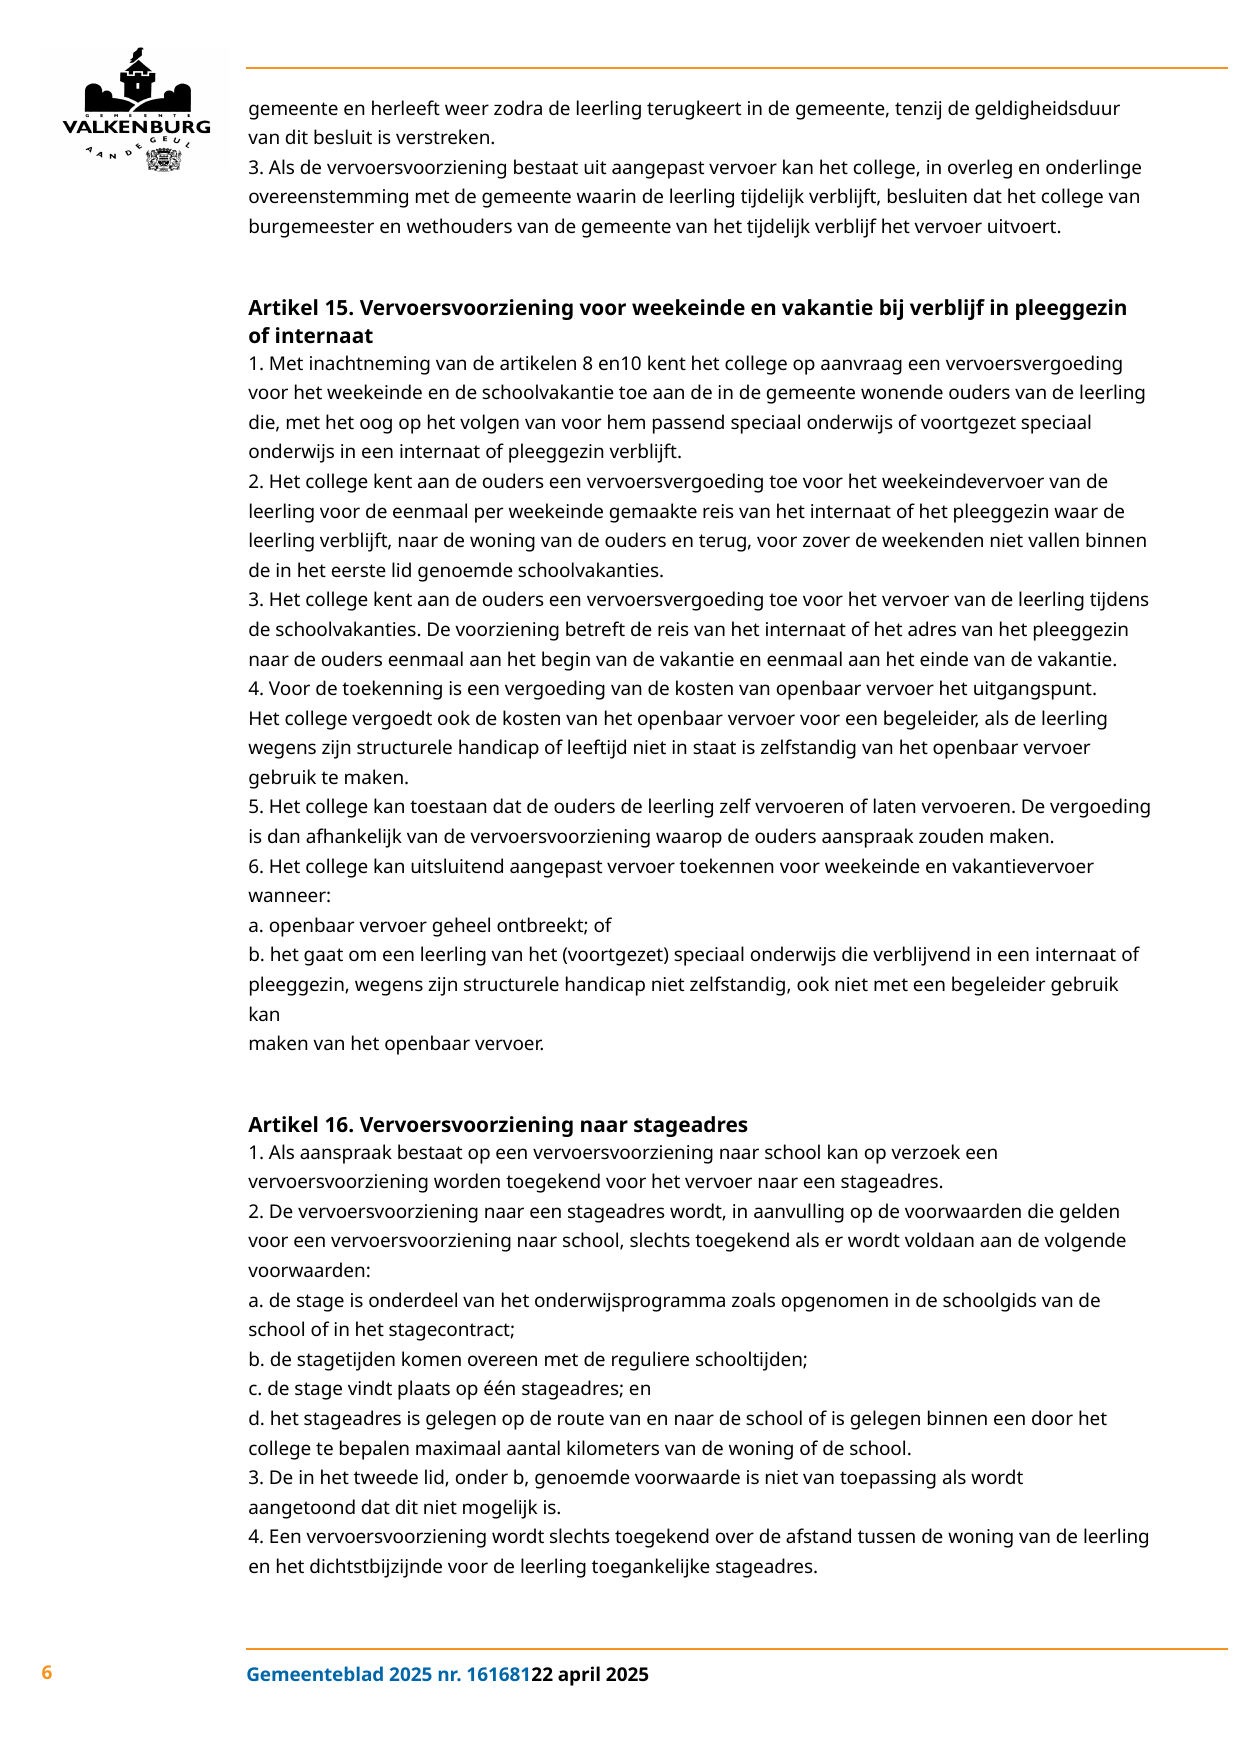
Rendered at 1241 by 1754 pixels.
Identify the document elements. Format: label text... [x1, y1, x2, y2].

text 6. Het college kan uitsluitend aangepast vervoer toekennen voor weekeinde en vakantievervoer wanneer: [248, 853, 1152, 908]
text pleeggezin, wegens zijn structurele handicap niet zelfstandig, ook niet met een begeleider gebruik kan [248, 971, 1152, 1027]
text 4. Een vervoersvoorziening wordt slechts toegekend over de afstand tussen de woning van de leerling en het dichtstbijzijnde voor de leerling toegankelijke stageadres. [248, 1523, 1152, 1579]
text d. het stageadres is gelegen op de route van en naar de school of is gelegen binnen een door het college te bepalen maximaal aantal kilometers van de woning of de school. [248, 1405, 1152, 1460]
text 1. Met inachtneming van de artikelen 8 en10 kent het college op aanvraag een vervoersvergoeding voor het weekeinde en de schoolvakantie toe aan de in de gemeente wonende ouders van de leerling die, met het oog op het volgen van voor hem passend speciaal onderwijs of voortgezet speciaal onderwijs in een internaat of pleeggezin verblijft. [248, 350, 1152, 464]
text aangetoond dat dit niet mogelijk is. [248, 1494, 1152, 1519]
text c. de stage vindt plaats op één stageadres; en [248, 1376, 1152, 1401]
text vervoersvoorziening worden toegekend voor het vervoer naar een stageadres. [248, 1168, 1152, 1194]
text b. de stagetijden komen overeen met de reguliere schooltijden; [248, 1346, 1152, 1372]
text 2. De vervoersvoorziening naar een stageadres wordt, in aanvulling op de voorwaarden die gelden voor een vervoersvoorziening naar school, slechts toegekend als er wordt voldaan aan de volgende [248, 1198, 1152, 1253]
text 4. Voor de toekenning is een vergoeding van de kosten van openbaar vervoer het uitgangspunt. [248, 675, 1152, 701]
text 3. De in het tweede lid, onder b, genoemde voorwaarde is niet van toepassing als wordt [248, 1464, 1152, 1490]
text a. de stage is onderdeel van het onderwijsprogramma zoals opgenomen in de schoolgids van de school of in het stagecontract; [248, 1287, 1152, 1342]
text 3. Als de vervoersvoorziening bestaat uit aangepast vervoer kan het college, in overleg en onderlinge overeenstemming met de gemeente waarin de leerling tijdelijk verblijft, besluiten dat het college van burgemeester en wethouders van de gemeente van het tijdelijk verblijf het vervoer uitvoert. [248, 154, 1152, 239]
picture [41, 47, 231, 172]
text Artikel 16. Vervoersvoorziening naar stageadres [248, 1110, 1152, 1139]
text 1. Als aanspraak bestaat op een vervoersvoorziening naar school kan op verzoek een [248, 1139, 1152, 1164]
text b. het gaat om een leerling van het (voortgezet) speciaal onderwijs die verblijvend in een internaat of [248, 942, 1152, 967]
text 3. Het college kent aan de ouders een vervoersvergoeding toe voor het vervoer van de leerling tijdens de schoolvakanties. De voorziening betreft de reis van het internaat of het adres van het pleeggezin naar de ouders eenmaal aan het begin van de vakantie en eenmaal aan het einde van de vakantie. [248, 587, 1152, 672]
text voorwaarden: [248, 1257, 1152, 1283]
text Het college vergoedt ook de kosten van het openbaar vervoer voor een begeleider, als de leerling wegens zijn structurele handicap of leeftijd niet in staat is zelfstandig van het openbaar vervoer gebruik te maken. [248, 705, 1152, 790]
text maken van het openbaar vervoer. [248, 1030, 1152, 1056]
text 5. Het college kan toestaan dat de ouders de leerling zelf vervoeren of laten vervoeren. De vergoeding is dan afhankelijk van de vervoersvoorziening waarop de ouders aanspraak zouden maken. [248, 794, 1152, 849]
text gemeente en herleeft weer zodra de leerling terugkeert in de gemeente, tenzij de geldigheidsduur van dit besluit is verstreken. [248, 95, 1152, 150]
text Artikel 15. Vervoersvoorziening voor weekeinde en vakantie bij verblijf in pleeggezin of internaat [248, 293, 1152, 350]
text 2. Het college kent aan de ouders een vervoersvergoeding toe voor het weekeindevervoer van de leerling voor de eenmaal per weekeinde gemaakte reis van het internaat of het pleeggezin waar de leerling verblijft, naar de woning van de ouders en terug, voor zover de weekenden niet vallen binnen de in het eerste lid genoemde schoolvakanties. [248, 468, 1152, 583]
text a. openbaar vervoer geheel ontbreekt; of [248, 912, 1152, 938]
